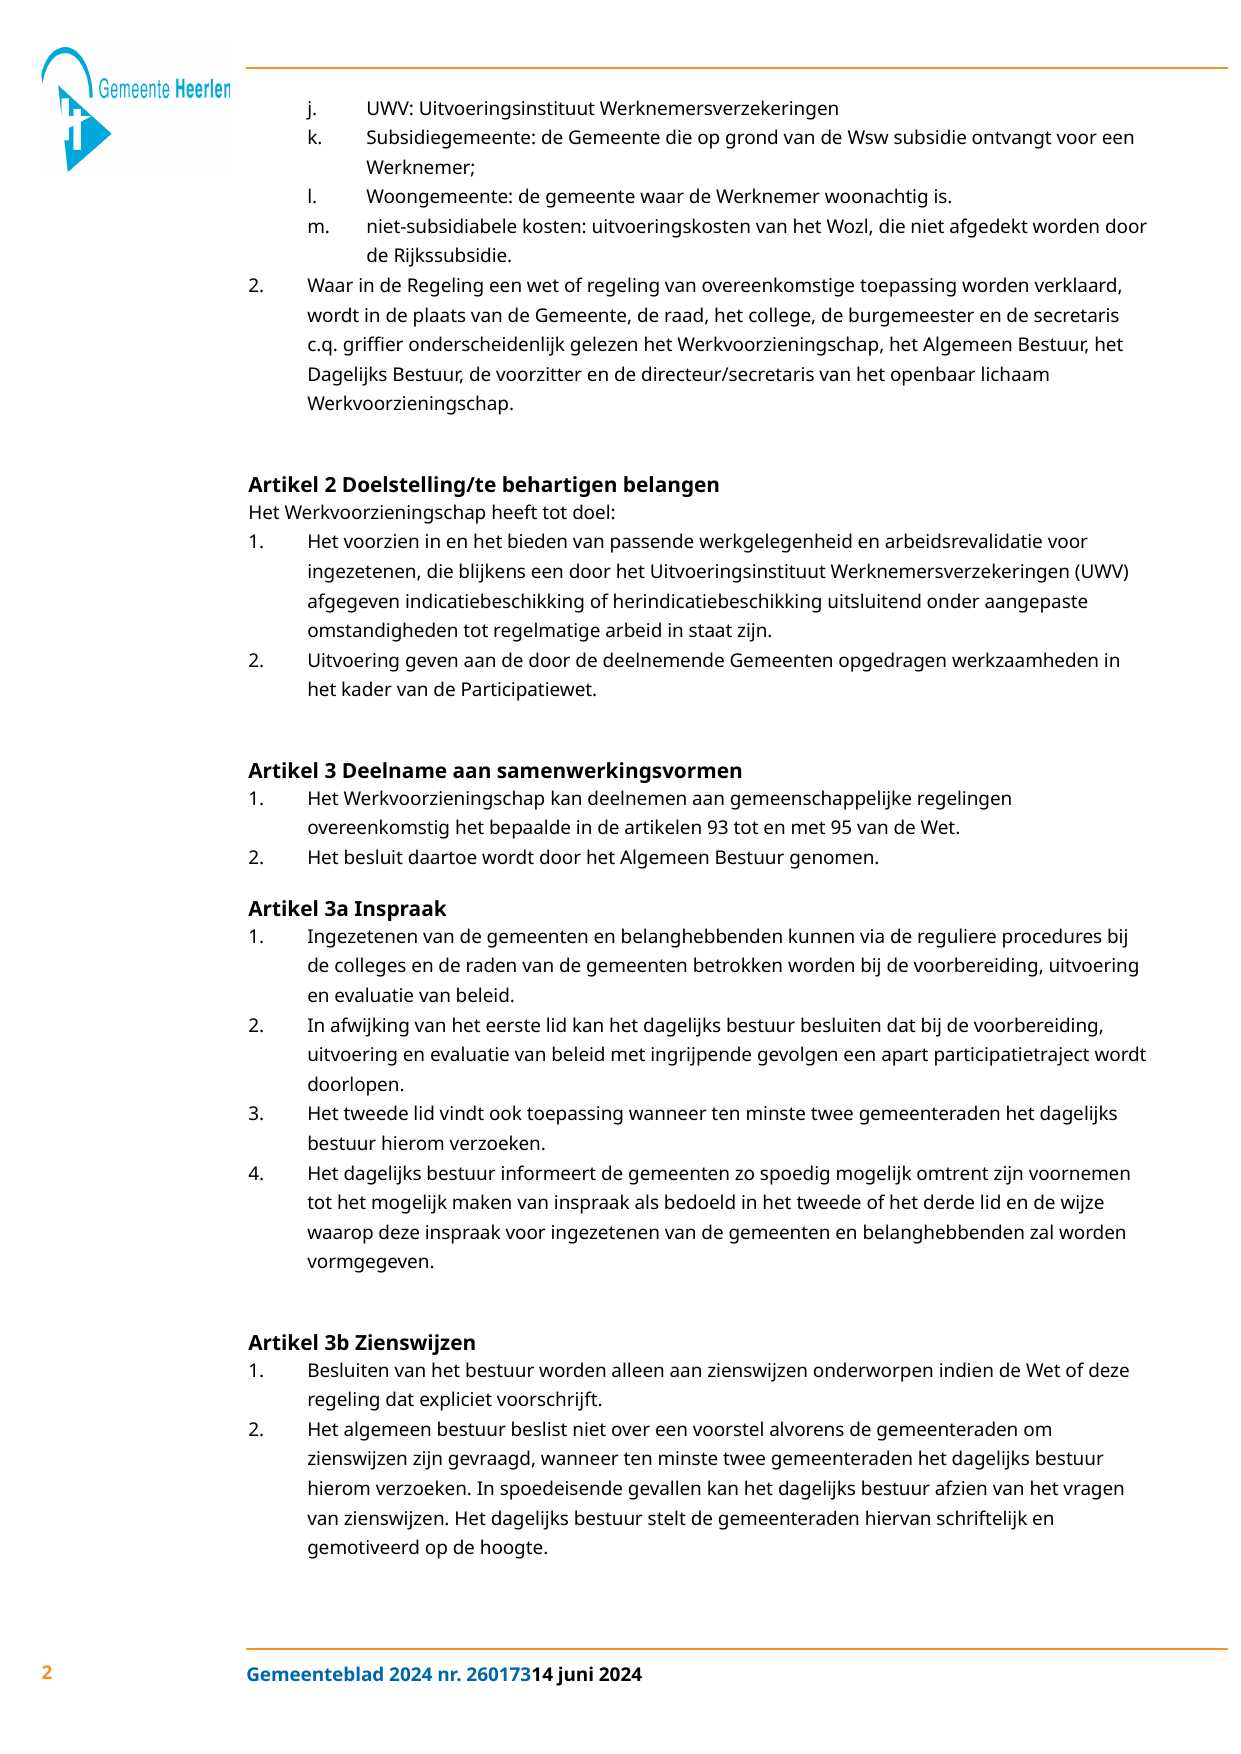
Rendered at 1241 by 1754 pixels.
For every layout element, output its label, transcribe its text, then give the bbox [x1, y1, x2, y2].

list Het Werkvoorzieningschap kan deelnemen aan gemeenschappelijke regelingen overeenkomstig het bepaalde in de artikelen 93 tot en met 95 van de Wet. [248, 785, 1152, 840]
list UWV: Uitvoeringsinstituut Werknemersverzekeringen [307, 95, 1152, 121]
text Artikel 3a Inspraak [248, 894, 1152, 923]
list Waar in de Regeling een wet of regeling van overeenkomstige toepassing worden verklaard, wordt in de plaats van de Gemeente, de raad, het college, de burgemeester en de secretaris c.q. griffier onderscheidenlijk gelezen het Werkvoorzieningschap, het Algemeen Bestuur, het Dagelijks Bestuur, de voorzitter en de directeur/secretaris van het openbaar lichaam Werkvoorzieningschap. [248, 272, 1152, 416]
list Uitvoering geven aan de door de deelnemende Gemeenten opgedragen werkzaamheden in het kader van de Participatiewet. [248, 647, 1152, 702]
list Het besluit daartoe wordt door het Algemeen Bestuur genomen. [248, 844, 1152, 870]
list Het dagelijks bestuur informeert de gemeenten zo spoedig mogelijk omtrent zijn voornemen tot het mogelijk maken van inspraak als bedoeld in het tweede of het derde lid en de wijze waarop deze inspraak voor ingezetenen van de gemeenten en belanghebbenden zal worden vormgegeven. [248, 1160, 1152, 1274]
list niet-subsidiabele kosten: uitvoeringskosten van het Wozl, die niet afgedekt worden door de Rijkssubsidie. [307, 213, 1152, 268]
list Besluiten van het bestuur worden alleen aan zienswijzen onderworpen indien de Wet of deze regeling dat expliciet voorschrijft. [248, 1357, 1152, 1412]
text Het Werkvoorzieningschap heeft tot doel: [248, 499, 1152, 525]
list Het algemeen bestuur beslist niet over een voorstel alvorens de gemeenteraden om zienswijzen zijn gevraagd, wanneer ten minste twee gemeenteraden het dagelijks bestuur hierom verzoeken. In spoedeisende gevallen kan het dagelijks bestuur afzien van het vragen van zienswijzen. Het dagelijks bestuur stelt de gemeenteraden hiervan schriftelijk en gemotiveerd op de hoogte. [248, 1416, 1152, 1560]
text Artikel 2 Doelstelling/te behartigen belangen [248, 471, 1152, 499]
list In afwijking van het eerste lid kan het dagelijks bestuur besluiten dat bij de voorbereiding, uitvoering en evaluatie van beleid met ingrijpende gevolgen een apart participatietraject wordt doorlopen. [248, 1012, 1152, 1097]
list Het tweede lid vindt ook toepassing wanneer ten minste twee gemeenteraden het dagelijks bestuur hierom verzoeken. [248, 1101, 1152, 1156]
list Subsidiegemeente: de Gemeente die op grond van de Wsw subsidie ontvangt voor een Werknemer; [307, 124, 1152, 180]
text Artikel 3 Deelname aan samenwerkingsvormen [248, 757, 1152, 785]
list Ingezetenen van de gemeenten en belanghebbenden kunnen via de reguliere procedures bij de colleges en de raden van de gemeenten betrokken worden bij de voorbereiding, uitvoering en evaluatie van beleid. [248, 923, 1152, 1008]
list Het voorzien in en het bieden van passende werkgelegenheid en arbeidsrevalidatie voor ingezetenen, die blijkens een door het Uitvoeringsinstituut Werknemersverzekeringen (UWV) afgegeven indicatiebeschikking of herindicatiebeschikking uitsluitend onder aangepaste omstandigheden tot regelmatige arbeid in staat zijn. [248, 529, 1152, 643]
picture [41, 47, 59, 70]
list Woongemeente: de gemeente waar de Werknemer woonachtig is. [307, 183, 1152, 209]
picture [41, 47, 231, 172]
text Artikel 3b Zienswijzen [248, 1328, 1152, 1357]
